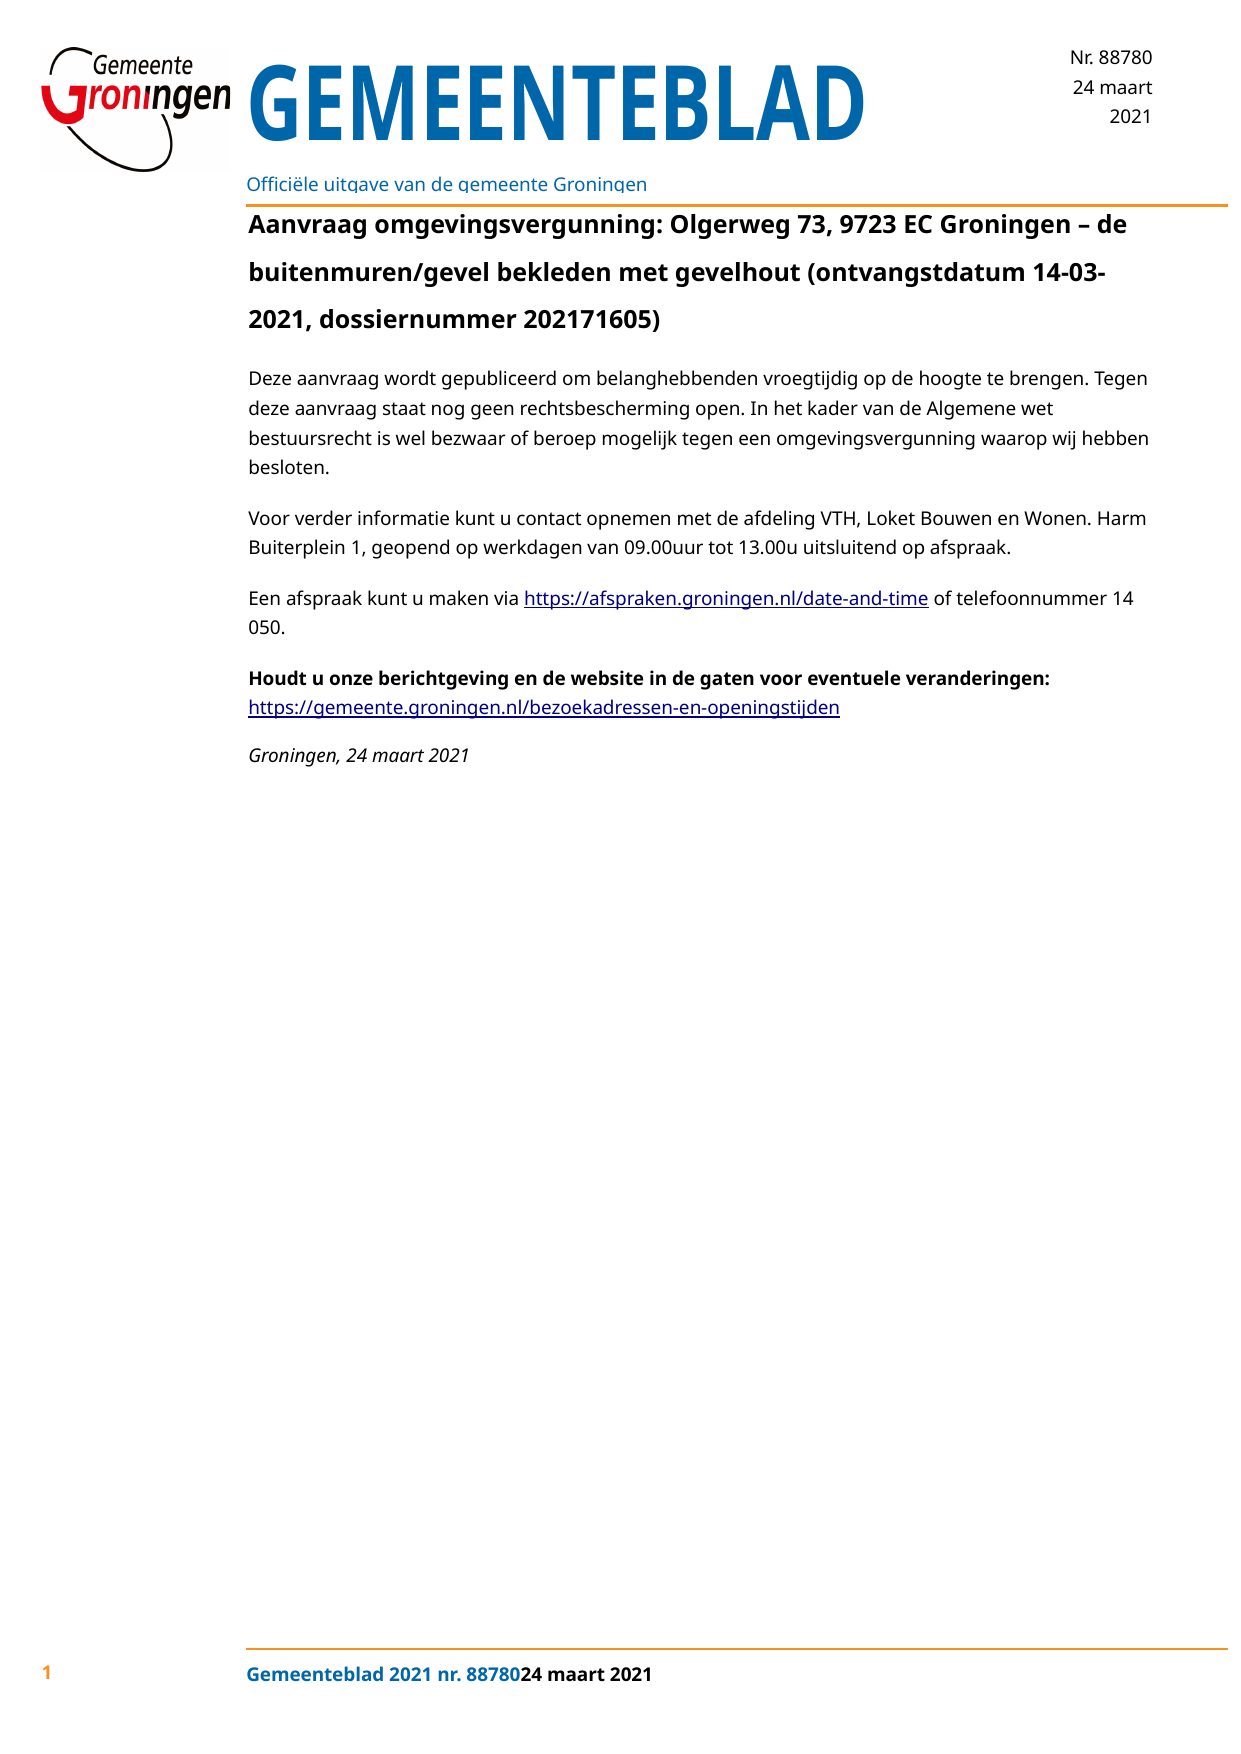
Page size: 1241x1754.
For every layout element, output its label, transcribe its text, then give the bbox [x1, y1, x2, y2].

text Een afspraak kunt u maken via https://afspraken.groningen.nl/date-and-time of telefoonnummer 14 050. [248, 585, 1152, 640]
picture [41, 47, 231, 172]
text Aanvraag omgevingsvergunning: Olgerweg 73, 9723 EC Groningen – de buitenmuren/gevel bekleden met gevelhout (ontvangstdatum 14-03-2021, dossiernummer 202171605) [248, 207, 1152, 336]
text Deze aanvraag wordt gepubliceerd om belanghebbenden vroegtijdig op de hoogte te brengen. Tegen deze aanvraag staat nog geen rechtsbescherming open. In het kader van de Algemene wet bestuursrecht is wel bezwaar of beroep mogelijk tegen een omgevingsvergunning waarop wij hebben besloten. [248, 366, 1152, 480]
text Voor verder informatie kunt u contact opnemen met de afdeling VTH, Loket Bouwen en Wonen. Harm Buiterplein 1, geopend op werkdagen van 09.00uur tot 13.00u uitsluitend op afspraak. [248, 505, 1152, 560]
text Houdt u onze berichtgeving en de website in de gaten voor eventuele veranderingen: https://gemeente.groningen.nl/bezoekadressen-en-openingstijden [248, 665, 1152, 720]
text Groningen, 24 maart 2021 [248, 742, 1152, 768]
